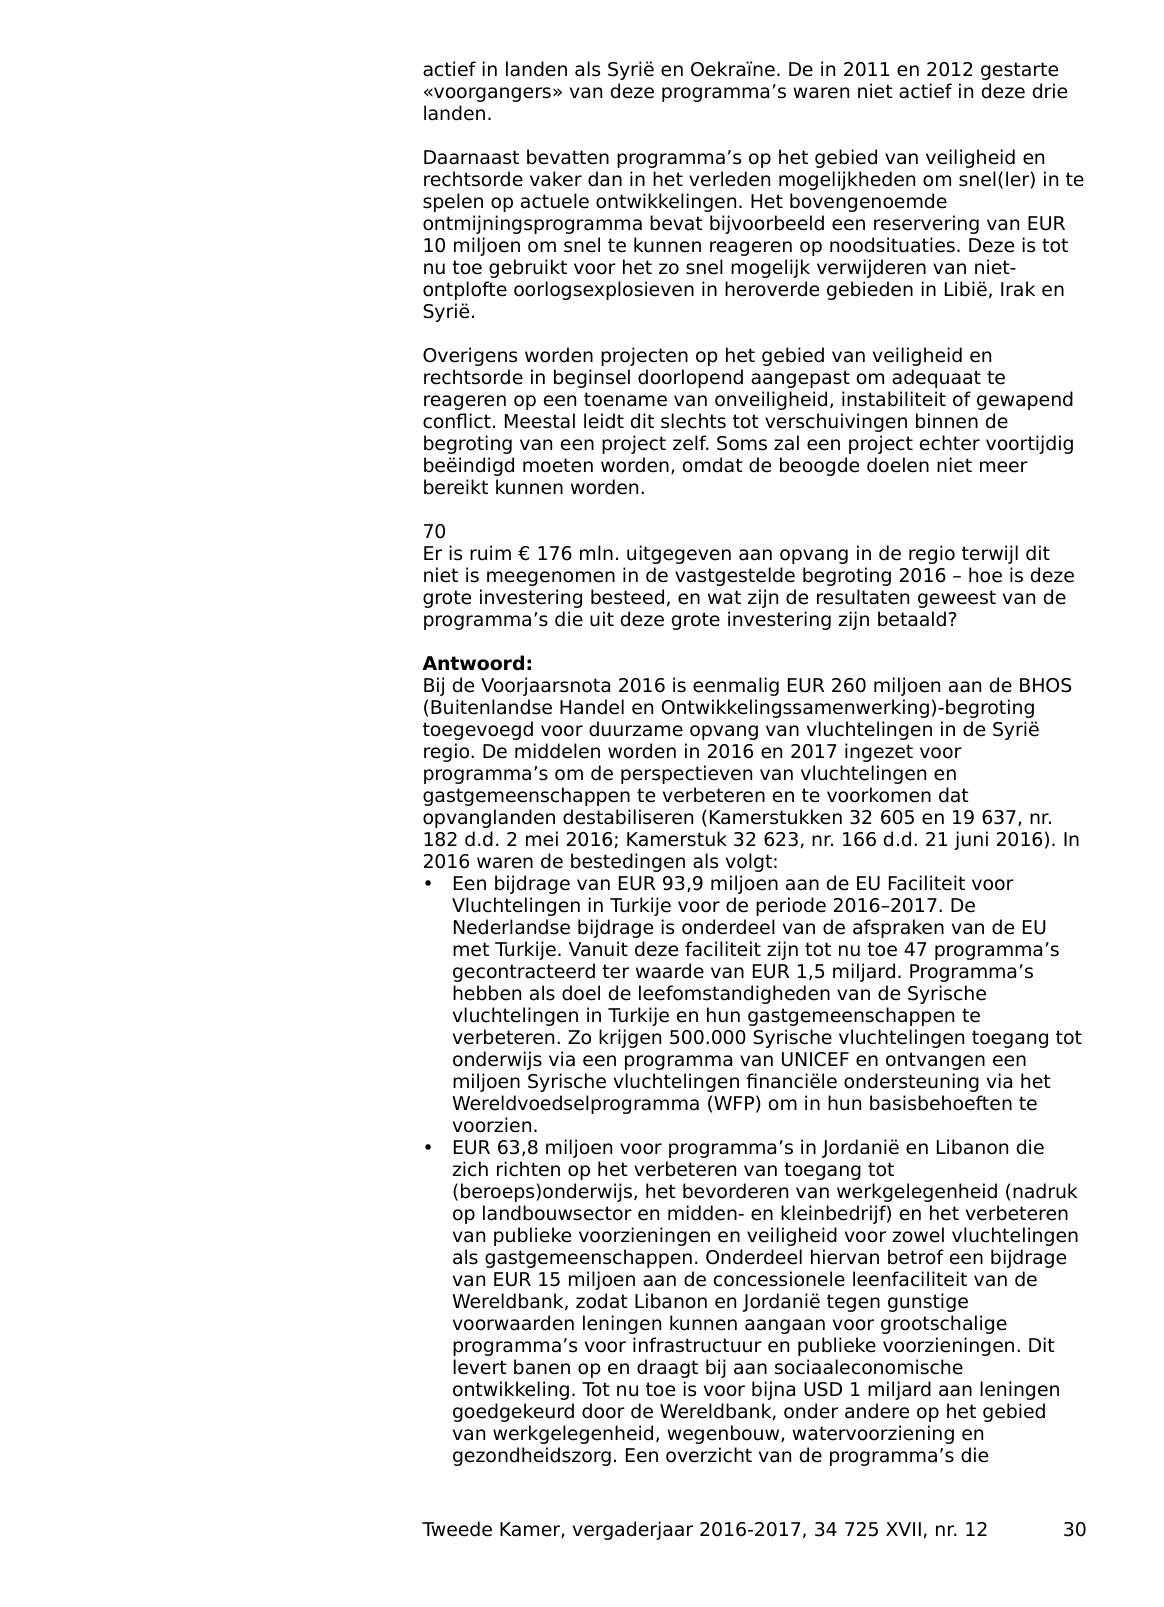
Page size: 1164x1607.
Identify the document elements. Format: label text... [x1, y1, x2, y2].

text • Een bijdrage van EUR 93,9 miljoen aan de EU Faciliteit voor Vluchtelingen in Turkije voor de periode 2016–2017. De Nederlandse bijdrage is onderdeel van de afspraken van de EU met Turkije. Vanuit deze faciliteit zijn tot nu toe 47 programma’s gecontracteerd ter waarde van EUR 1,5 miljard. Programma’s hebben als doel de leefomstandigheden van de Syrische vluchtelingen in Turkije en hun gastgemeenschappen te verbeteren. Zo krijgen 500.000 Syrische vluchtelingen toegang tot onderwijs via een programma van UNICEF en ontvangen een miljoen Syrische vluchtelingen financiële ondersteuning via het Wereldvoedselprogramma (WFP) om in hun basisbehoeften te voorzien. [422, 873, 1087, 1137]
text Daarnaast bevatten programma’s op het gebied van veiligheid en rechtsorde vaker dan in het verleden mogelijkheden om snel(ler) in te spelen op actuele ontwikkelingen. Het bovengenoemde ontmijningsprogramma bevat bijvoorbeeld een reservering van EUR 10 miljoen om snel te kunnen reageren op noodsituaties. Deze is tot nu toe gebruikt voor het zo snel mogelijk verwijderen van niet-ontplofte oorlogsexplosieven in heroverde gebieden in Libië, Irak en Syrië. [422, 147, 1087, 323]
text 70 [422, 521, 1087, 543]
text Er is ruim € 176 mln. uitgegeven aan opvang in de regio terwijl dit niet is meegenomen in de vastgestelde begroting 2016 – hoe is deze grote investering besteed, en wat zijn de resultaten geweest van de programma’s die uit deze grote investering zijn betaald? [422, 543, 1087, 631]
text • EUR 63,8 miljoen voor programma’s in Jordanië en Libanon die zich richten op het verbeteren van toegang tot (beroeps)onderwijs, het bevorderen van werkgelegenheid (nadruk op landbouwsector en midden- en kleinbedrijf) en het verbeteren van publieke voorzieningen en veiligheid voor zowel vluchtelingen als gastgemeenschappen. Onderdeel hiervan betrof een bijdrage van EUR 15 miljoen aan de concessionele leenfaciliteit van de Wereldbank, zodat Libanon en Jordanië tegen gunstige voorwaarden leningen kunnen aangaan voor grootschalige programma’s voor infrastructuur en publieke voorzieningen. Dit levert banen op en draagt bij aan sociaaleconomische ontwikkeling. Tot nu toe is voor bijna USD 1 miljard aan leningen goedgekeurd door de Wereldbank, onder andere op het gebied van werkgelegenheid, wegenbouw, watervoorziening en gezondheidszorg. Een overzicht van de programma’s die [422, 1137, 1087, 1467]
text Overigens worden projecten op het gebied van veiligheid en rechtsorde in beginsel doorlopend aangepast om adequaat te reageren op een toename van onveiligheid, instabiliteit of gewapend conflict. Meestal leidt dit slechts tot verschuivingen binnen de begroting van een project zelf. Soms zal een project echter voortijdig beëindigd moeten worden, omdat de beoogde doelen niet meer bereikt kunnen worden. [422, 345, 1087, 499]
text Bij de Voorjaarsnota 2016 is eenmalig EUR 260 miljoen aan de BHOS (Buitenlandse Handel en Ontwikkelingssamenwerking)-begroting toegevoegd voor duurzame opvang van vluchtelingen in de Syrië regio. De middelen worden in 2016 en 2017 ingezet voor programma’s om de perspectieven van vluchtelingen en gastgemeenschappen te verbeteren en te voorkomen dat opvanglanden destabiliseren (Kamerstukken 32 605 en 19 637, nr. 182 d.d. 2 mei 2016; Kamerstuk 32 623, nr. 166 d.d. 21 juni 2016). In 2016 waren de bestedingen als volgt: [422, 675, 1087, 873]
text Antwoord: [422, 653, 1087, 675]
text actief in landen als Syrië en Oekraïne. De in 2011 en 2012 gestarte «voorgangers» van deze programma’s waren niet actief in deze drie landen. [422, 59, 1087, 125]
